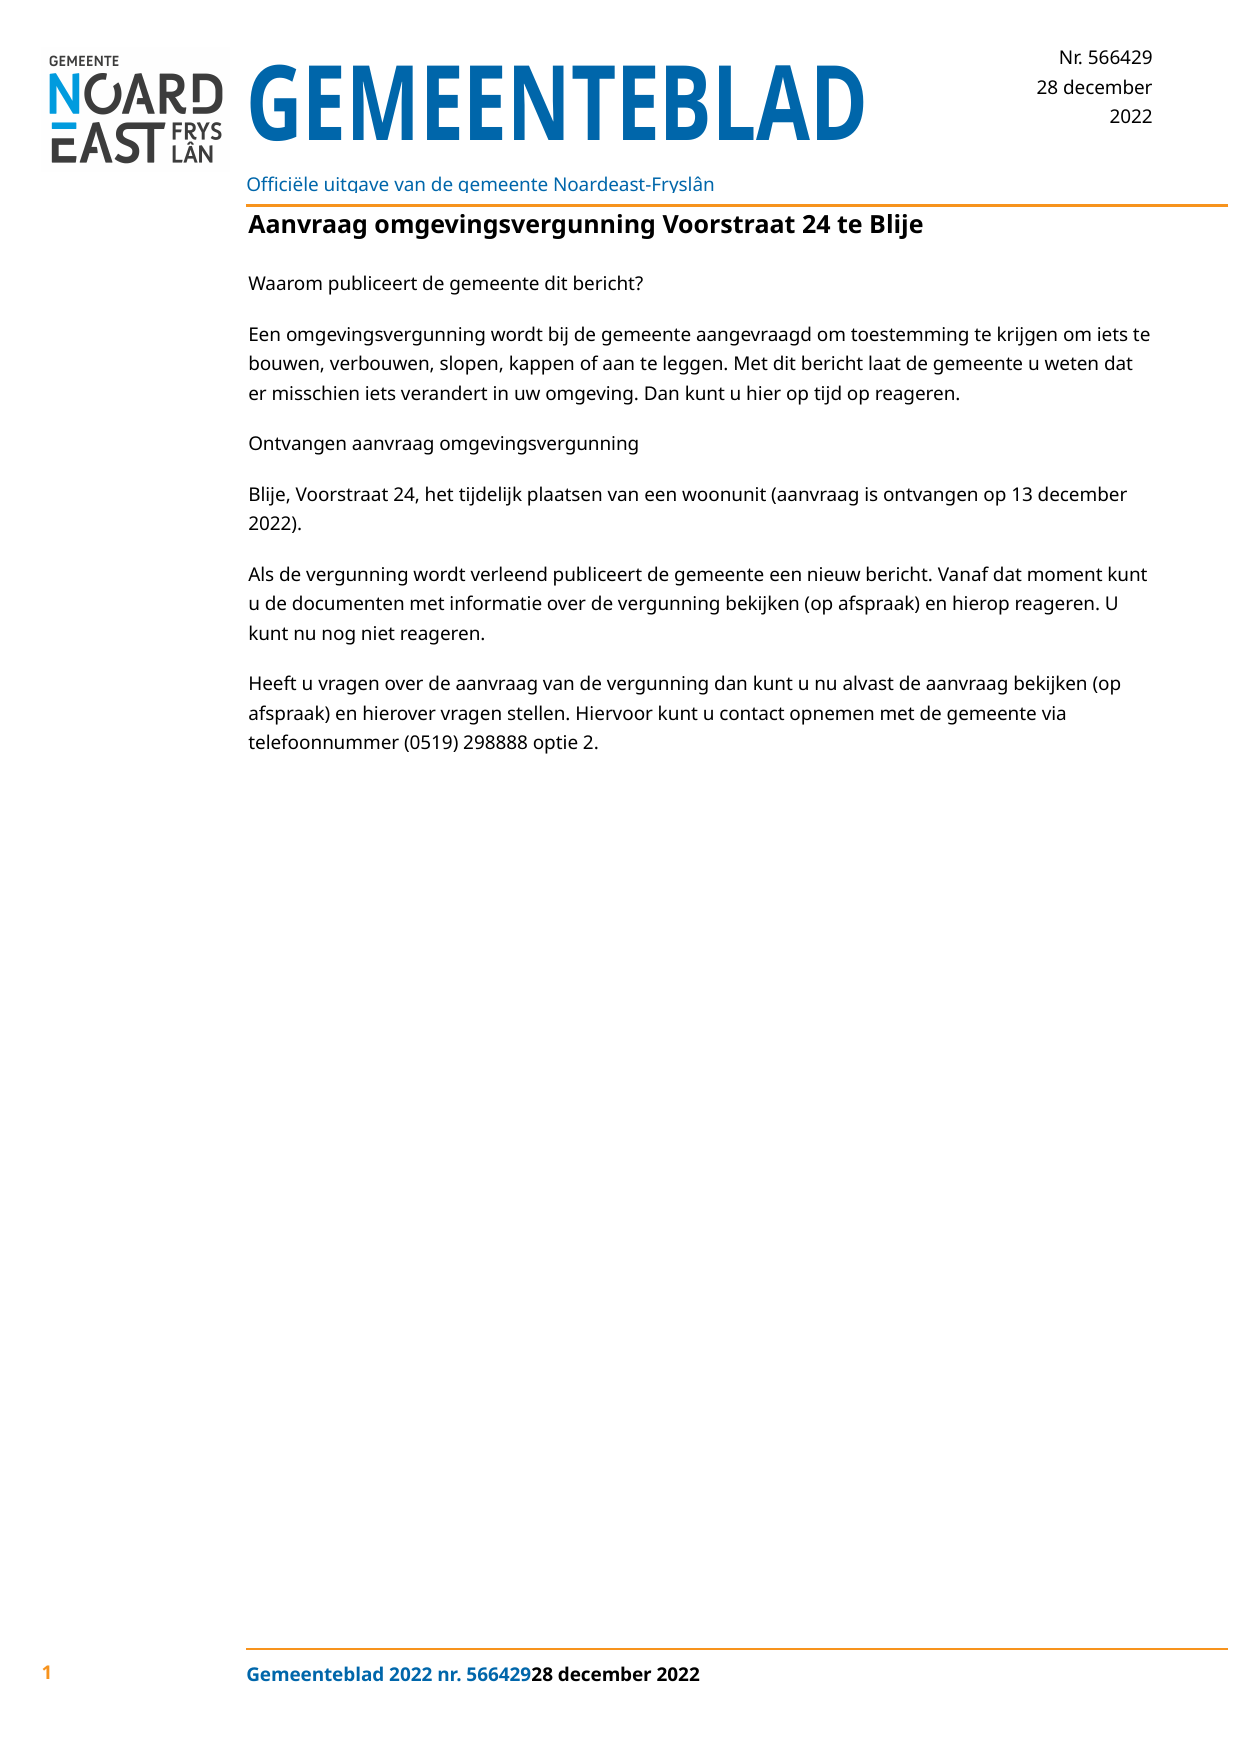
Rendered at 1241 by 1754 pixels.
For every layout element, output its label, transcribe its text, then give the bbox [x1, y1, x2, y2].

text Blije, Voorstraat 24, het tijdelijk plaatsen van een woonunit (aanvraag is ontvangen op 13 december 2022). [248, 481, 1152, 536]
text Aanvraag omgevingsvergunning Voorstraat 24 te Blije [248, 207, 1152, 241]
text Een omgevingsvergunning wordt bij de gemeente aangevraagd om toestemming te krijgen om iets te bouwen, verbouwen, slopen, kappen of aan te leggen. Met dit bericht laat de gemeente u weten dat er misschien iets verandert in uw omgeving. Dan kunt u hier op tijd op reageren. [248, 321, 1152, 406]
text Heeft u vragen over de aanvraag van de vergunning dan kunt u nu alvast de aanvraag bekijken (op afspraak) en hierover vragen stellen. Hiervoor kunt u contact opnemen met de gemeente via telefoonnummer (0519) 298888 optie 2. [248, 670, 1152, 755]
text Als de vergunning wordt verleend publiceert de gemeente een nieuw bericht. Vanaf dat moment kunt u de documenten met informatie over de vergunning bekijken (op afspraak) en hierop reageren. U kunt nu nog niet reageren. [248, 561, 1152, 646]
picture [41, 47, 231, 172]
text Waarom publiceert de gemeente dit bericht? [248, 270, 1152, 296]
text Ontvangen aanvraag omgevingsvergunning [248, 430, 1152, 456]
